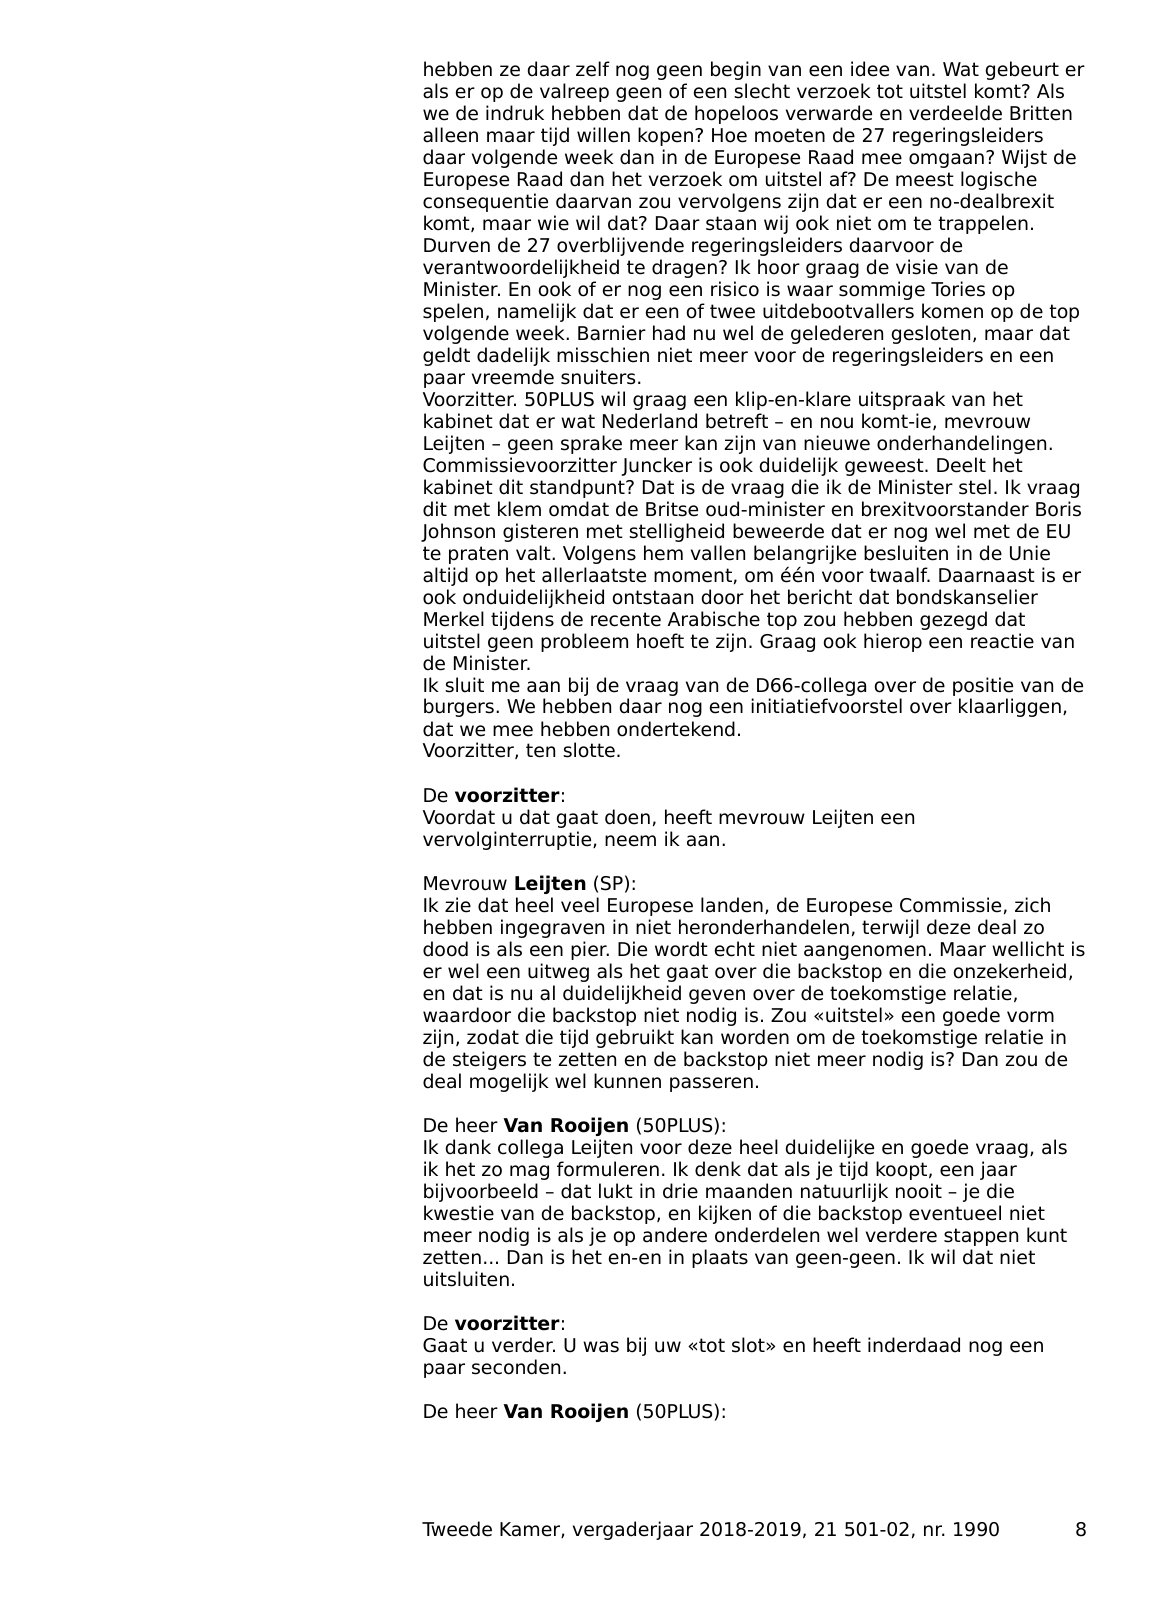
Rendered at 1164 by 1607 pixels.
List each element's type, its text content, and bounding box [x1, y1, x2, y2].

text Ik dank collega Leijten voor deze heel duidelijke en goede vraag, als ik het zo mag formuleren. Ik denk dat als je tijd koopt, een jaar bijvoorbeeld – dat lukt in drie maanden natuurlijk nooit – je die kwestie van de backstop, en kijken of die backstop eventueel niet meer nodig is als je op andere onderdelen wel verdere stappen kunt zetten... Dan is het en-en in plaats van geen-geen. Ik wil dat niet uitsluiten. [422, 1137, 1087, 1291]
text De voorzitter: [422, 784, 1087, 807]
text Ik sluit me aan bij de vraag van de D66-collega over de positie van de burgers. We hebben daar nog een initiatiefvoorstel over klaarliggen, dat we mee hebben ondertekend. [422, 674, 1087, 740]
text De voorzitter: [422, 1313, 1087, 1335]
text Gaat u verder. U was bij uw «tot slot» en heeft inderdaad nog een paar seconden. [422, 1335, 1087, 1379]
text Voorzitter, ten slotte. [422, 740, 1087, 762]
text Voorzitter. 50PLUS wil graag een klip-en-klare uitspraak van het kabinet dat er wat Nederland betreft – en nou komt-ie, mevrouw Leijten – geen sprake meer kan zijn van nieuwe onderhandelingen. Commissievoorzitter Juncker is ook duidelijk geweest. Deelt het kabinet dit standpunt? Dat is de vraag die ik de Minister stel. Ik vraag dit met klem omdat de Britse oud-minister en brexitvoorstander Boris Johnson gisteren met stelligheid beweerde dat er nog wel met de EU te praten valt. Volgens hem vallen belangrijke besluiten in de Unie altijd op het allerlaatste moment, om één voor twaalf. Daarnaast is er ook onduidelijkheid ontstaan door het bericht dat bondskanselier Merkel tijdens de recente Arabische top zou hebben gezegd dat uitstel geen probleem hoeft te zijn. Graag ook hierop een reactie van de Minister. [422, 389, 1087, 674]
text Mevrouw Leijten (SP): [422, 873, 1087, 895]
text Voordat u dat gaat doen, heeft mevrouw Leijten een vervolginterruptie, neem ik aan. [422, 807, 1087, 851]
text Ik zie dat heel veel Europese landen, de Europese Commissie, zich hebben ingegraven in niet heronderhandelen, terwijl deze deal zo dood is als een pier. Die wordt echt niet aangenomen. Maar wellicht is er wel een uitweg als het gaat over die backstop en die onzekerheid, en dat is nu al duidelijkheid geven over de toekomstige relatie, waardoor die backstop niet nodig is. Zou «uitstel» een goede vorm zijn, zodat die tijd gebruikt kan worden om de toekomstige relatie in de steigers te zetten en de backstop niet meer nodig is? Dan zou de deal mogelijk wel kunnen passeren. [422, 895, 1087, 1092]
text De heer Van Rooijen (50PLUS): [422, 1115, 1087, 1137]
text De heer Van Rooijen (50PLUS): [422, 1401, 1087, 1423]
text hebben ze daar zelf nog geen begin van een idee van. Wat gebeurt er als er op de valreep geen of een slecht verzoek tot uitstel komt? Als we de indruk hebben dat de hopeloos verwarde en verdeelde Britten alleen maar tijd willen kopen? Hoe moeten de 27 regeringsleiders daar volgende week dan in de Europese Raad mee omgaan? Wijst de Europese Raad dan het verzoek om uitstel af? De meest logische consequentie daarvan zou vervolgens zijn dat er een no-dealbrexit komt, maar wie wil dat? Daar staan wij ook niet om te trappelen. Durven de 27 overblijvende regeringsleiders daarvoor de verantwoordelijkheid te dragen? Ik hoor graag de visie van de Minister. En ook of er nog een risico is waar sommige Tories op spelen, namelijk dat er een of twee uitdebootvallers komen op de top volgende week. Barnier had nu wel de gelederen gesloten, maar dat geldt dadelijk misschien niet meer voor de regeringsleiders en een paar vreemde snuiters. [422, 59, 1087, 389]
